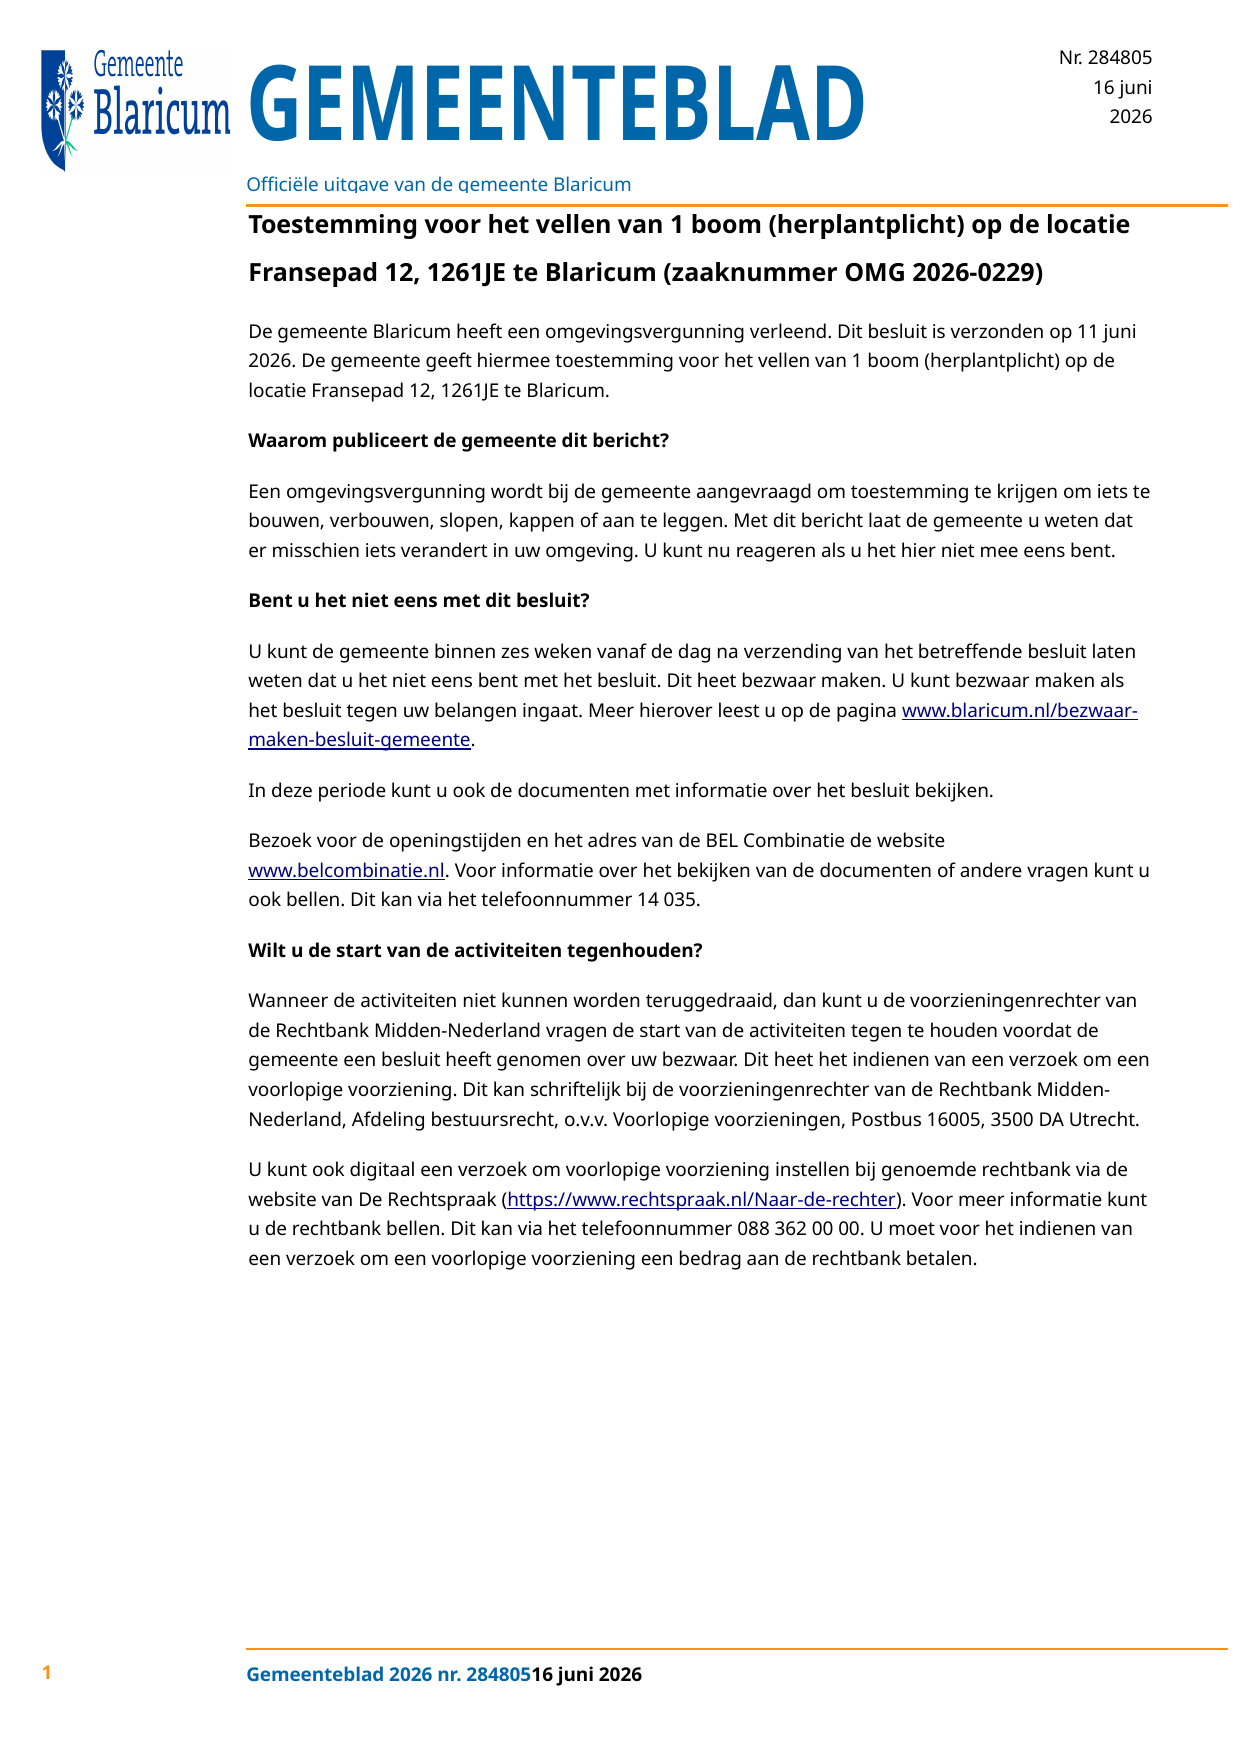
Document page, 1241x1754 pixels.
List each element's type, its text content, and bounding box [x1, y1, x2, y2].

text Toestemming voor het vellen van 1 boom (herplantplicht) op de locatie Fransepad 12, 1261JE te Blaricum (zaaknummer OMG 2026-0229) [248, 207, 1152, 288]
text U kunt de gemeente binnen zes weken vanaf de dag na verzending van het betreffende besluit laten weten dat u het niet eens bent met het besluit. Dit heet bezwaar maken. U kunt bezwaar maken als het besluit tegen uw belangen ingaat. Meer hierover leest u op de pagina www.blaricum.nl/bezwaar-maken-besluit-gemeente. [248, 638, 1152, 752]
text Wilt u de start van de activiteiten tegenhouden? [248, 937, 1152, 963]
text Een omgevingsvergunning wordt bij de gemeente aangevraagd om toestemming te krijgen om iets te bouwen, verbouwen, slopen, kappen of aan te leggen. Met dit bericht laat de gemeente u weten dat er misschien iets verandert in uw omgeving. U kunt nu reageren als u het hier niet mee eens bent. [248, 478, 1152, 563]
text Wanneer de activiteiten niet kunnen worden teruggedraaid, dan kunt u de voorzieningenrechter van de Rechtbank Midden-Nederland vragen de start van de activiteiten tegen te houden voordat de gemeente een besluit heeft genomen over uw bezwaar. Dit heet het indienen van een verzoek om een voorlopige voorziening. Dit kan schriftelijk bij de voorzieningenrechter van de Rechtbank Midden-Nederland, Afdeling bestuursrecht, o.v.v. Voorlopige voorzieningen, Postbus 16005, 3500 DA Utrecht. [248, 987, 1152, 1132]
text Bent u het niet eens met dit besluit? [248, 587, 1152, 613]
text De gemeente Blaricum heeft een omgevingsvergunning verleend. Dit besluit is verzonden op 11 juni 2026. De gemeente geeft hiermee toestemming voor het vellen van 1 boom (herplantplicht) op de locatie Fransepad 12, 1261JE te Blaricum. [248, 318, 1152, 403]
picture [41, 47, 231, 172]
text In deze periode kunt u ook de documenten met informatie over het besluit bekijken. [248, 777, 1152, 803]
text Waarom publiceert de gemeente dit bericht? [248, 427, 1152, 453]
text U kunt ook digitaal een verzoek om voorlopige voorziening instellen bij genoemde rechtbank via de website van De Rechtspraak (https://www.rechtspraak.nl/Naar-de-rechter). Voor meer informatie kunt u de rechtbank bellen. Dit kan via het telefoonnummer 088 362 00 00. U moet voor het indienen van een verzoek om een voorlopige voorziening een bedrag aan de rechtbank betalen. [248, 1156, 1152, 1271]
text Bezoek voor de openingstijden en het adres van de BEL Combinatie de website www.belcombinatie.nl. Voor informatie over het bekijken van de documenten of andere vragen kunt u ook bellen. Dit kan via het telefoonnummer 14 035. [248, 827, 1152, 912]
